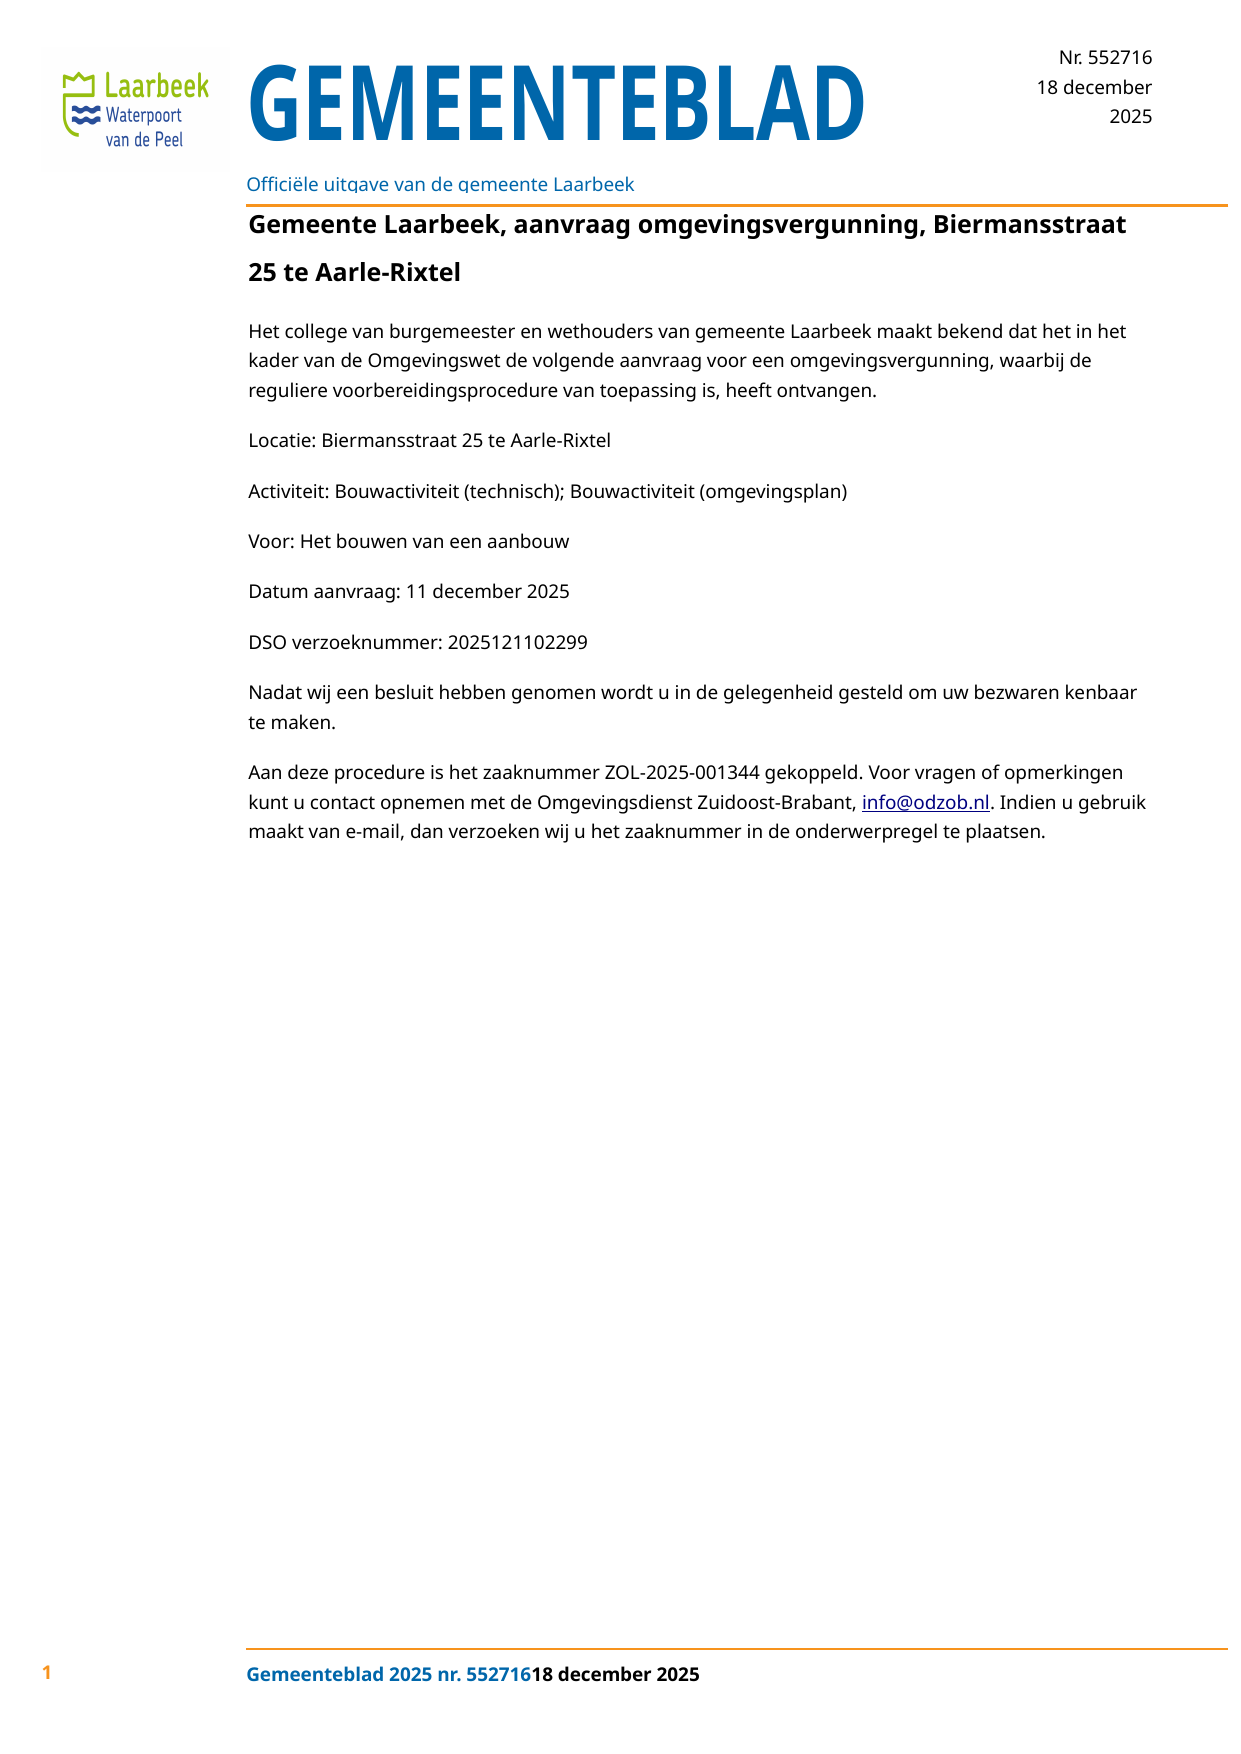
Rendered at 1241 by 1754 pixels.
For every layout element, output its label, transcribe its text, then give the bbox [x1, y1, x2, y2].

text Het college van burgemeester en wethouders van gemeente Laarbeek maakt bekend dat het in het kader van de Omgevingswet de volgende aanvraag voor een omgevingsvergunning, waarbij de reguliere voorbereidingsprocedure van toepassing is, heeft ontvangen. [248, 318, 1152, 403]
picture [41, 47, 231, 172]
text Aan deze procedure is het zaaknummer ZOL-2025-001344 gekoppeld. Voor vragen of opmerkingen kunt u contact opnemen met de Omgevingsdienst Zuidoost-Brabant, info@odzob.nl. Indien u gebruik maakt van e-mail, dan verzoeken wij u het zaaknummer in de onderwerpregel te plaatsen. [248, 759, 1152, 844]
text Voor: Het bouwen van een aanbouw [248, 528, 1152, 554]
text Datum aanvraag: 11 december 2025 [248, 579, 1152, 604]
text DSO verzoeknummer: 2025121102299 [248, 629, 1152, 655]
text Activiteit: Bouwactiviteit (technisch); Bouwactiviteit (omgevingsplan) [248, 478, 1152, 504]
text Gemeente Laarbeek, aanvraag omgevingsvergunning, Biermansstraat 25 te Aarle-Rixtel [248, 207, 1152, 288]
text Locatie: Biermansstraat 25 te Aarle-Rixtel [248, 427, 1152, 453]
text Nadat wij een besluit hebben genomen wordt u in de gelegenheid gesteld om uw bezwaren kenbaar te maken. [248, 679, 1152, 735]
